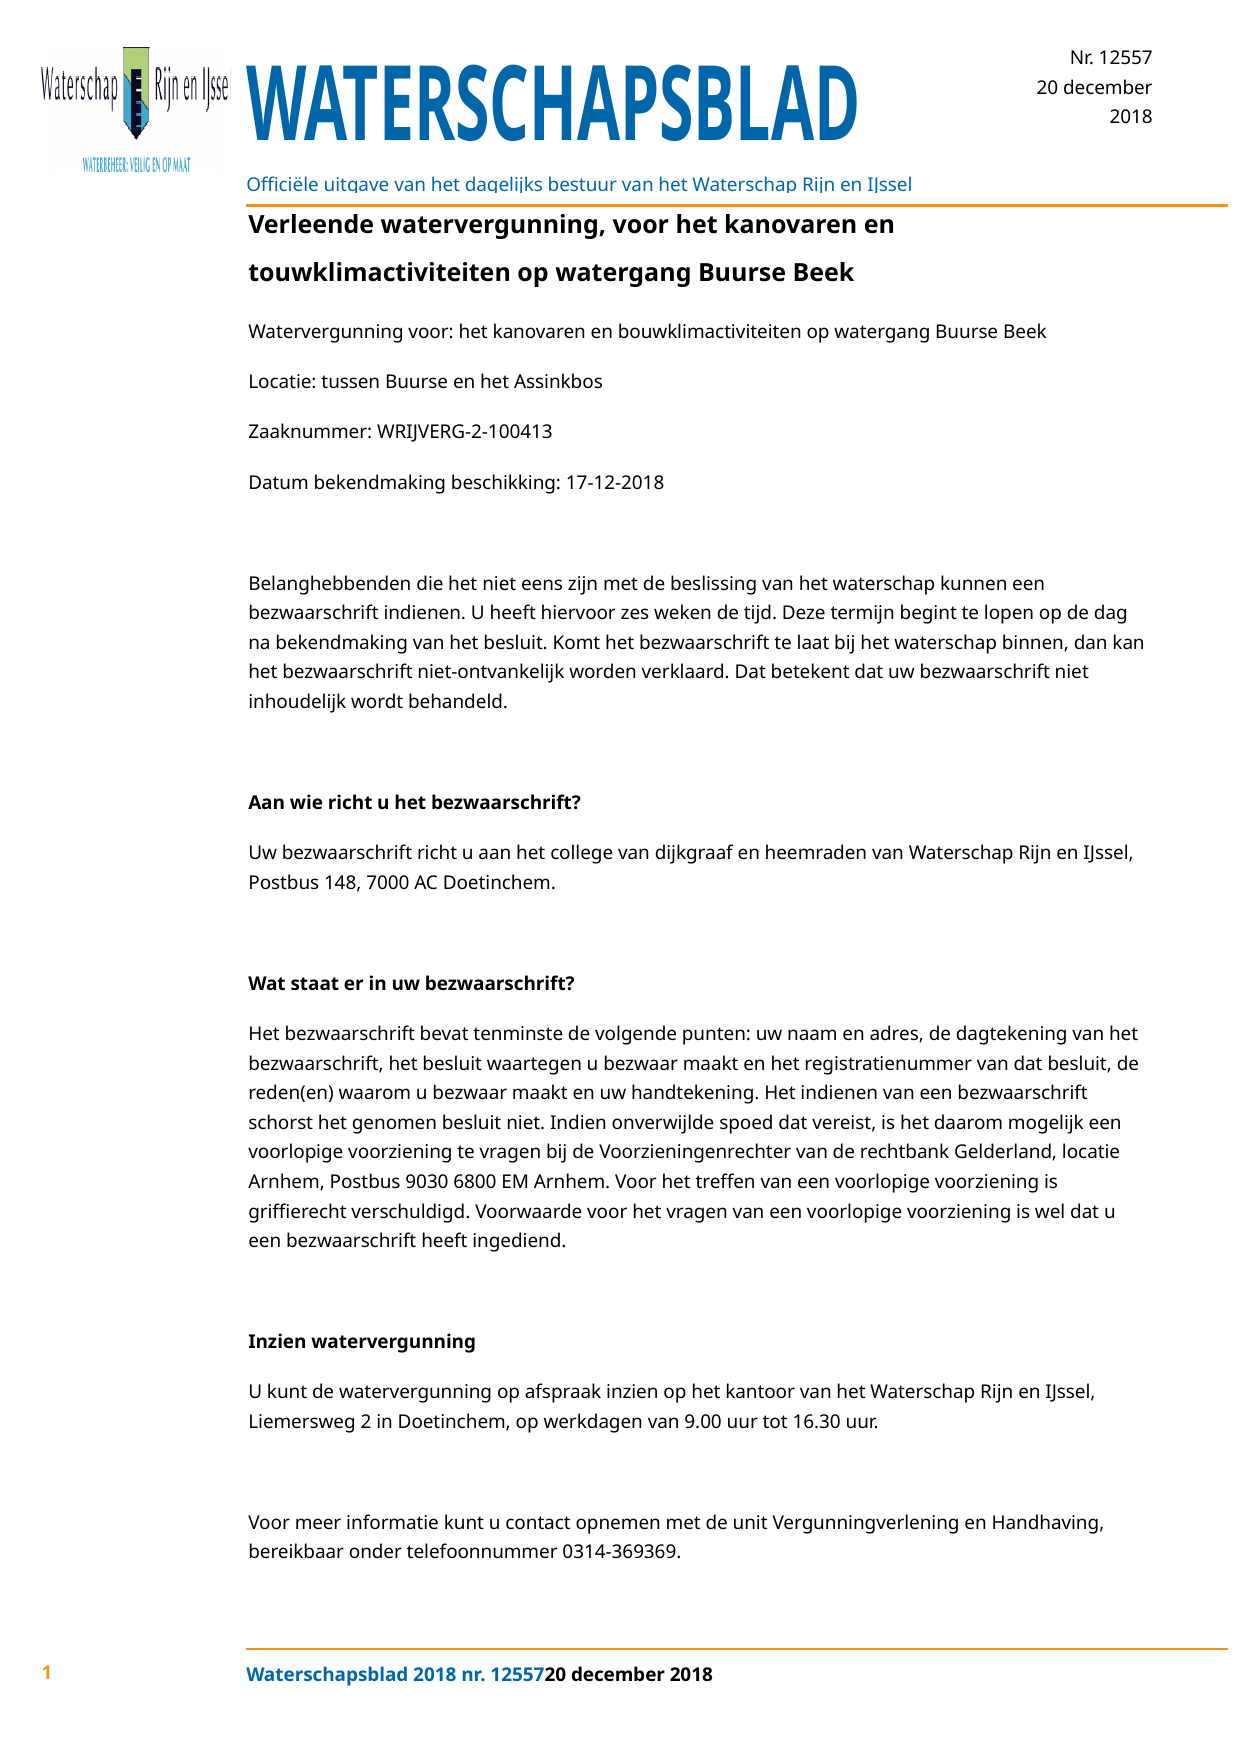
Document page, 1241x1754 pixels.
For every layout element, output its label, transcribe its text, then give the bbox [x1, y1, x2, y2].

text Voor meer informatie kunt u contact opnemen met de unit Vergunningverlening en Handhaving, bereikbaar onder telefoonnummer 0314-369369. [248, 1509, 1152, 1564]
text Zaaknummer: WRIJVERG-2-100413 [248, 419, 1152, 444]
text Uw bezwaarschrift richt u aan het college van dijkgraaf en heemraden van Waterschap Rijn en IJssel, Postbus 148, 7000 AC Doetinchem. [248, 839, 1152, 895]
text Aan wie richt u het bezwaarschrift? [248, 789, 1152, 815]
text U kunt de watervergunning op afspraak inzien op het kantoor van het Waterschap Rijn en IJssel, Liemersweg 2 in Doetinchem, op werkdagen van 9.00 uur tot 16.30 uur. [248, 1379, 1152, 1434]
text Belanghebbenden die het niet eens zijn met de beslissing van het waterschap kunnen een bezwaarschrift indienen. U heeft hiervoor zes weken de tijd. Deze termijn begint te lopen op de dag na bekendmaking van het besluit. Komt het bezwaarschrift te laat bij het waterschap binnen, dan kan het bezwaarschrift niet-ontvankelijk worden verklaard. Dat betekent dat uw bezwaarschrift niet inhoudelijk wordt behandeld. [248, 570, 1152, 714]
picture [41, 47, 231, 172]
text Het bezwaarschrift bevat tenminste de volgende punten: uw naam en adres, de dagtekening van het bezwaarschrift, het besluit waartegen u bezwaar maakt en het registratienummer van dat besluit, de reden(en) waarom u bezwaar maakt en uw handtekening. Het indienen van een bezwaarschrift schorst het genomen besluit niet. Indien onverwijlde spoed dat vereist, is het daarom mogelijk een voorlopige voorziening te vragen bij de Voorzieningenrechter van de rechtbank Gelderland, locatie Arnhem, Postbus 9030 6800 EM Arnhem. Voor het treffen van een voorlopige voorziening is griffierecht verschuldigd. Voorwaarde voor het vragen van een voorlopige voorziening is wel dat u een bezwaarschrift heeft ingediend. [248, 1020, 1152, 1253]
text Locatie: tussen Buurse en het Assinkbos [248, 368, 1152, 394]
text Watervergunning voor: het kanovaren en bouwklimactiviteiten op watergang Buurse Beek [248, 318, 1152, 344]
text Inzien watervergunning [248, 1328, 1152, 1354]
text Wat staat er in uw bezwaarschrift? [248, 970, 1152, 996]
text Verleende watervergunning, voor het kanovaren en touwklimactiviteiten op watergang Buurse Beek [248, 207, 1152, 288]
text Datum bekendmaking beschikking: 17-12-2018 [248, 469, 1152, 495]
